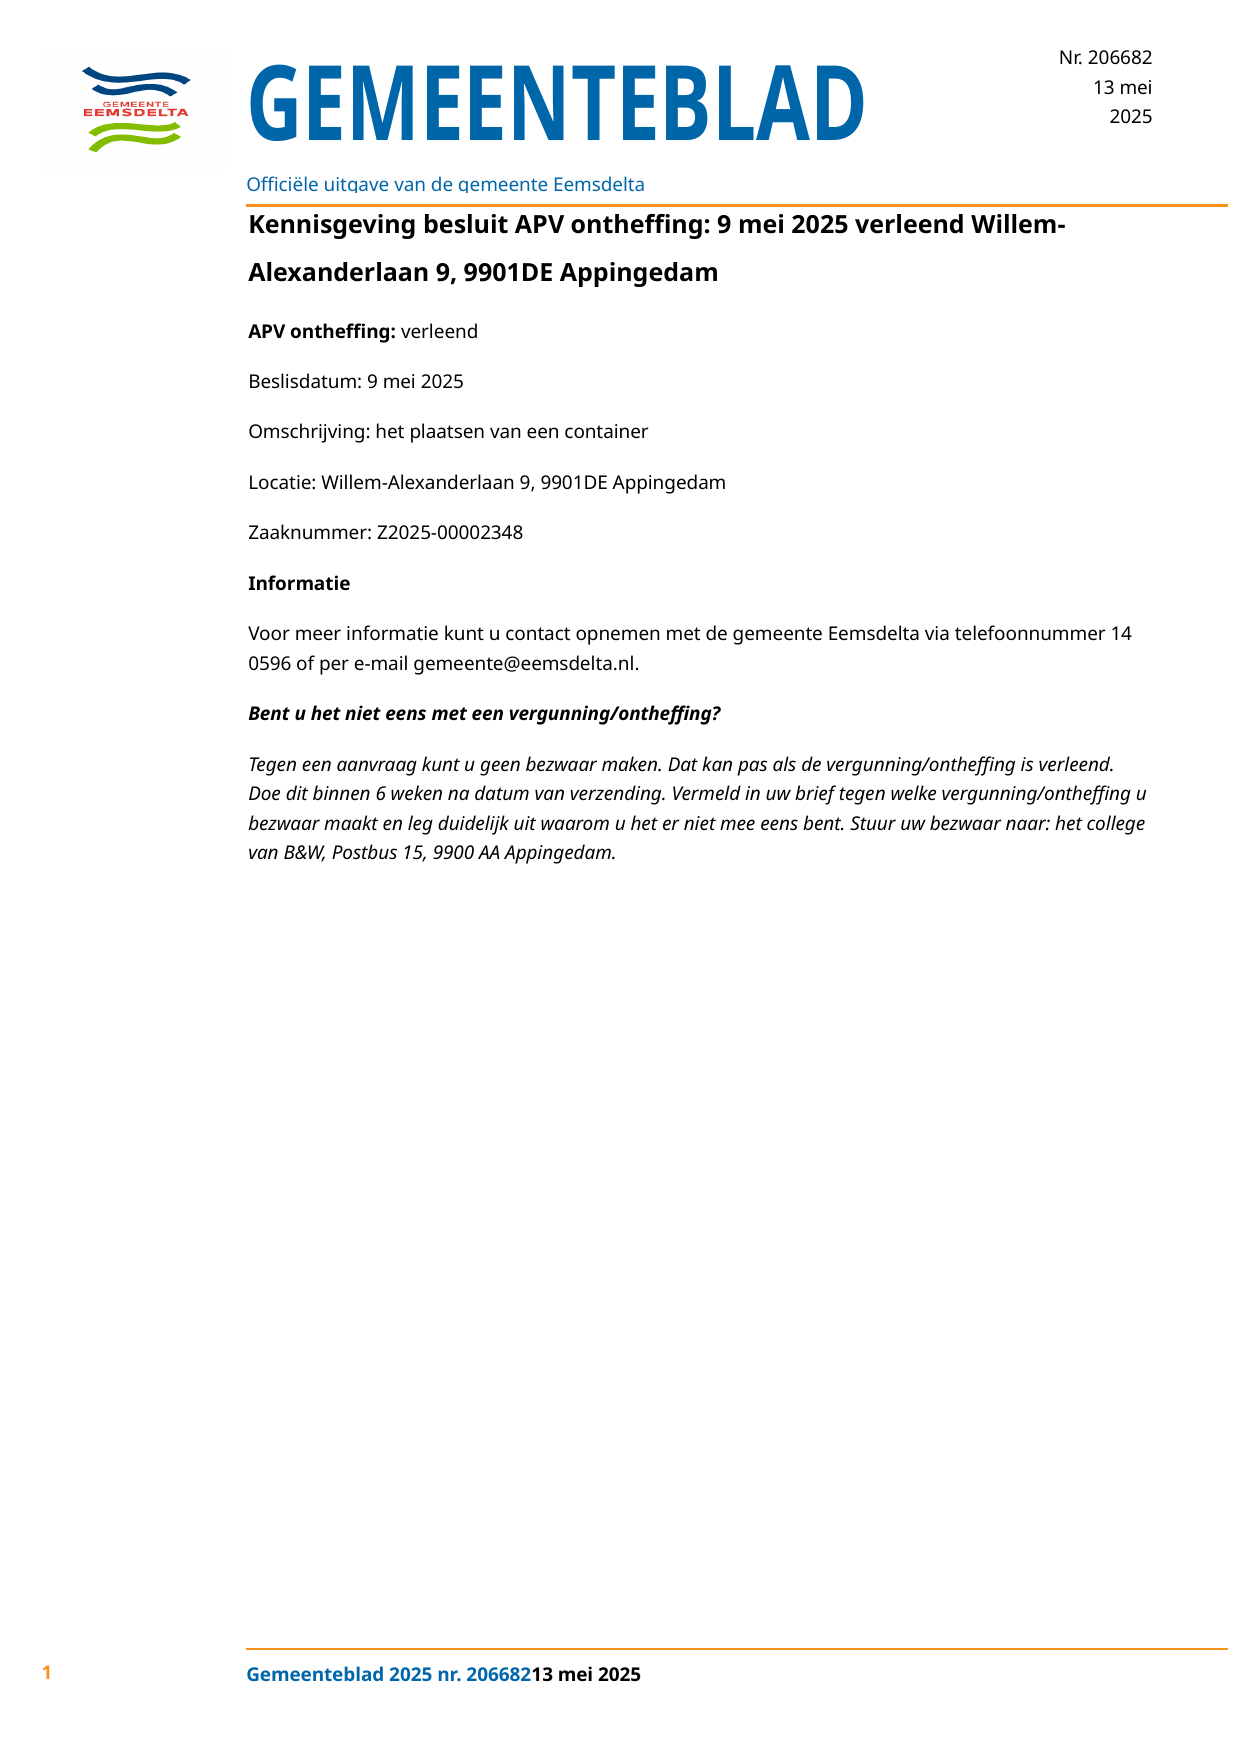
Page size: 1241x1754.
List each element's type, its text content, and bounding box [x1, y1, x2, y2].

text Locatie: Willem-Alexanderlaan 9, 9901DE Appingedam [248, 469, 1152, 495]
text APV ontheffing: verleend [248, 318, 1152, 344]
text Beslisdatum: 9 mei 2025 [248, 368, 1152, 394]
text Zaaknummer: Z2025-00002348 [248, 519, 1152, 545]
text Bent u het niet eens met een vergunning/ontheffing? [248, 700, 1152, 726]
text Informatie [248, 570, 1152, 596]
text Tegen een aanvraag kunt u geen bezwaar maken. Dat kan pas als de vergunning/ontheffing is verleend. Doe dit binnen 6 weken na datum van verzending. Vermeld in uw brief tegen welke vergunning/ontheffing u bezwaar maakt en leg duidelijk uit waarom u het er niet mee eens bent. Stuur uw bezwaar naar: het college van B&W, Postbus 15, 9900 AA Appingedam. [248, 751, 1152, 865]
text Kennisgeving besluit APV ontheffing: 9 mei 2025 verleend Willem-Alexanderlaan 9, 9901DE Appingedam [248, 207, 1152, 288]
text Omschrijving: het plaatsen van een container [248, 419, 1152, 444]
picture [41, 47, 231, 172]
text Voor meer informatie kunt u contact opnemen met de gemeente Eemsdelta via telefoonnummer 14 0596 of per e-mail gemeente@eemsdelta.nl. [248, 620, 1152, 676]
